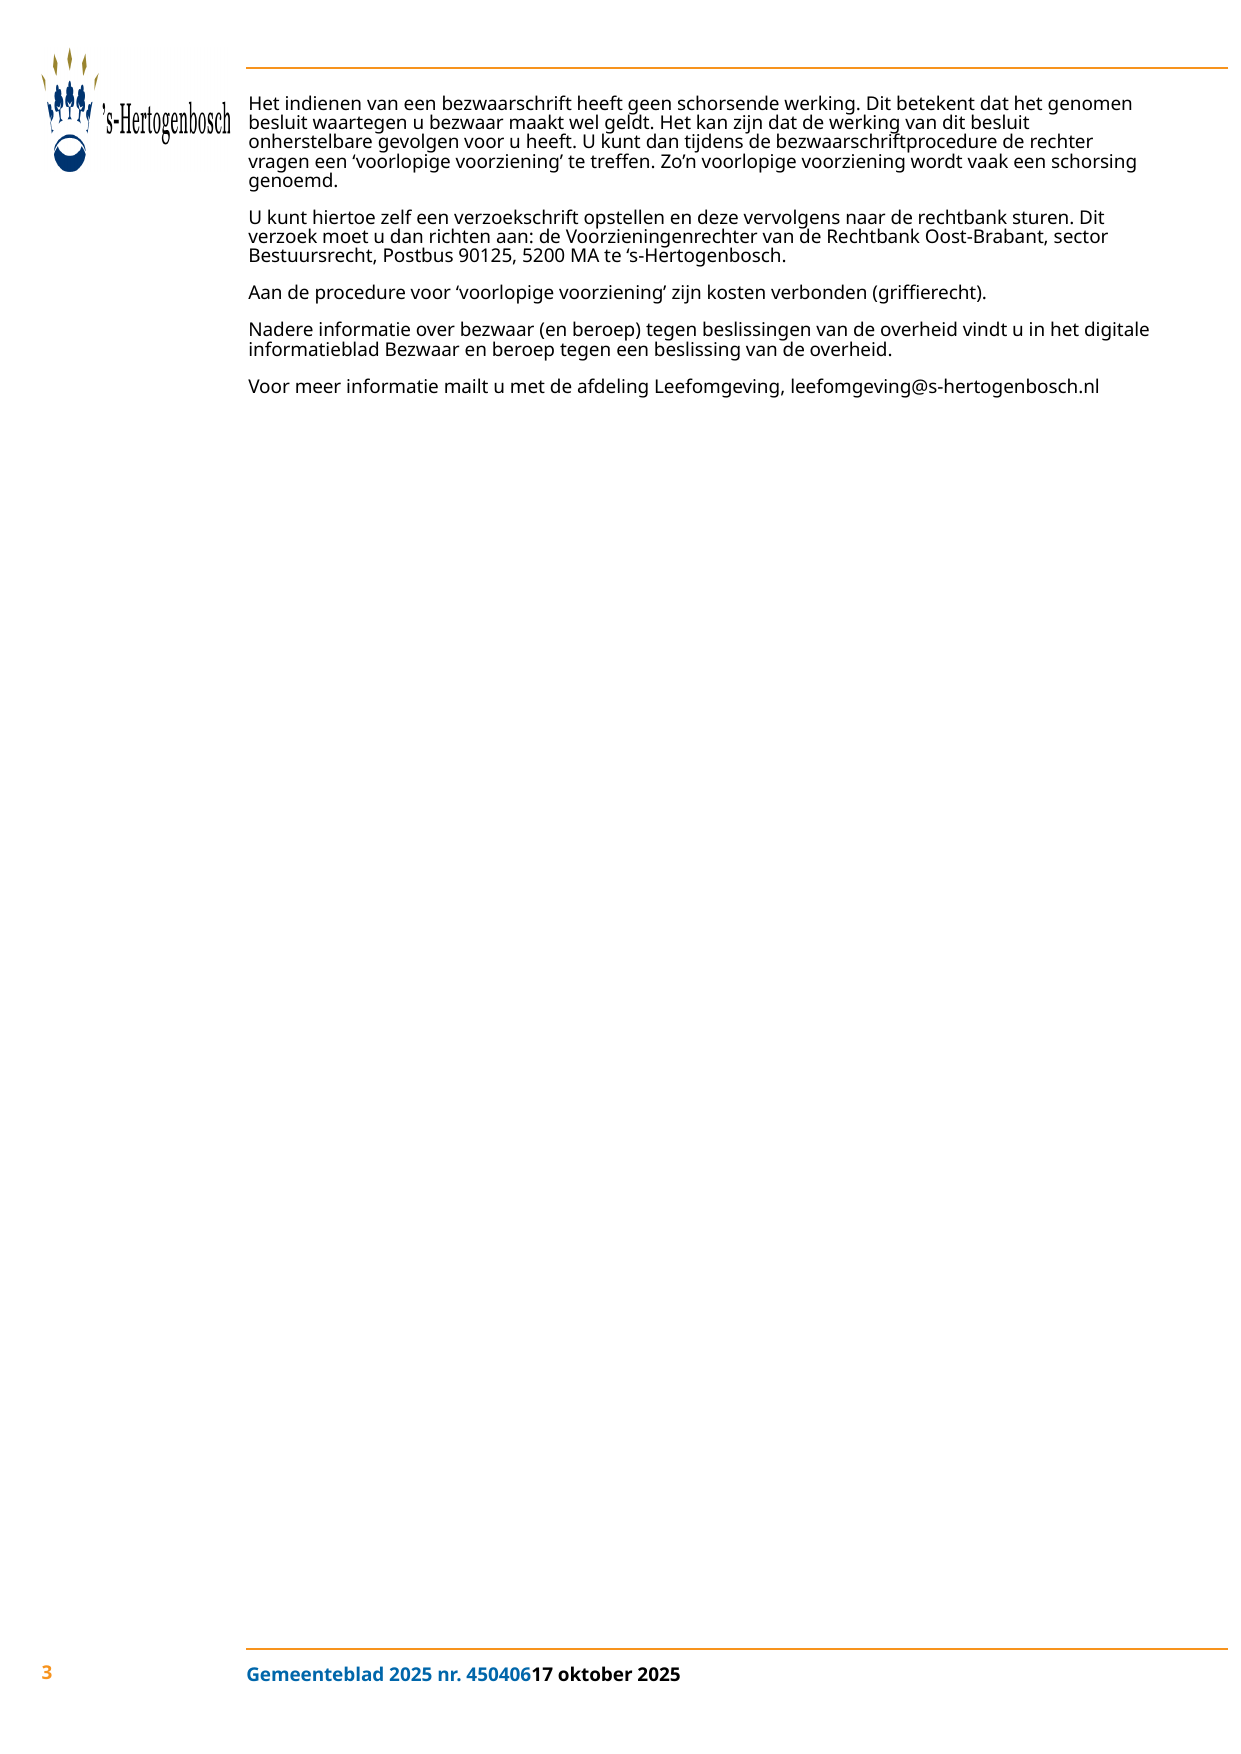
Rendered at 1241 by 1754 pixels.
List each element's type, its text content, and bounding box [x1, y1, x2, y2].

text Het indienen van een bezwaarschrift heeft geen schorsende werking. Dit betekent dat het genomen besluit waartegen u bezwaar maakt wel geldt. Het kan zijn dat de werking van dit besluit onherstelbare gevolgen voor u heeft. U kunt dan tijdens de bezwaarschriftprocedure de rechter vragen een ‘voorlopige voorziening’ te treffen. Zo’n voorlopige voorziening wordt vaak een schorsing genoemd. [248, 95, 1152, 191]
text U kunt hiertoe zelf een verzoekschrift opstellen en deze vervolgens naar de rechtbank sturen. Dit verzoek moet u dan richten aan: de Voorzieningenrechter van de Rechtbank Oost-Brabant, sector Bestuursrecht, Postbus 90125, 5200 MA te ‘s-Hertogenbosch. [248, 209, 1152, 267]
text Voor meer informatie mailt u met de afdeling Leefomgeving, leefomgeving@s-hertogenbosch.nl [248, 378, 1152, 397]
text Aan de procedure voor ‘voorlopige voorziening’ zijn kosten verbonden (griffierecht). [248, 284, 1152, 304]
text Nadere informatie over bezwaar (en beroep) tegen beslissingen van de overheid vindt u in het digitale informatieblad Bezwaar en beroep tegen een beslissing van de overheid. [248, 321, 1152, 360]
picture [41, 47, 231, 172]
